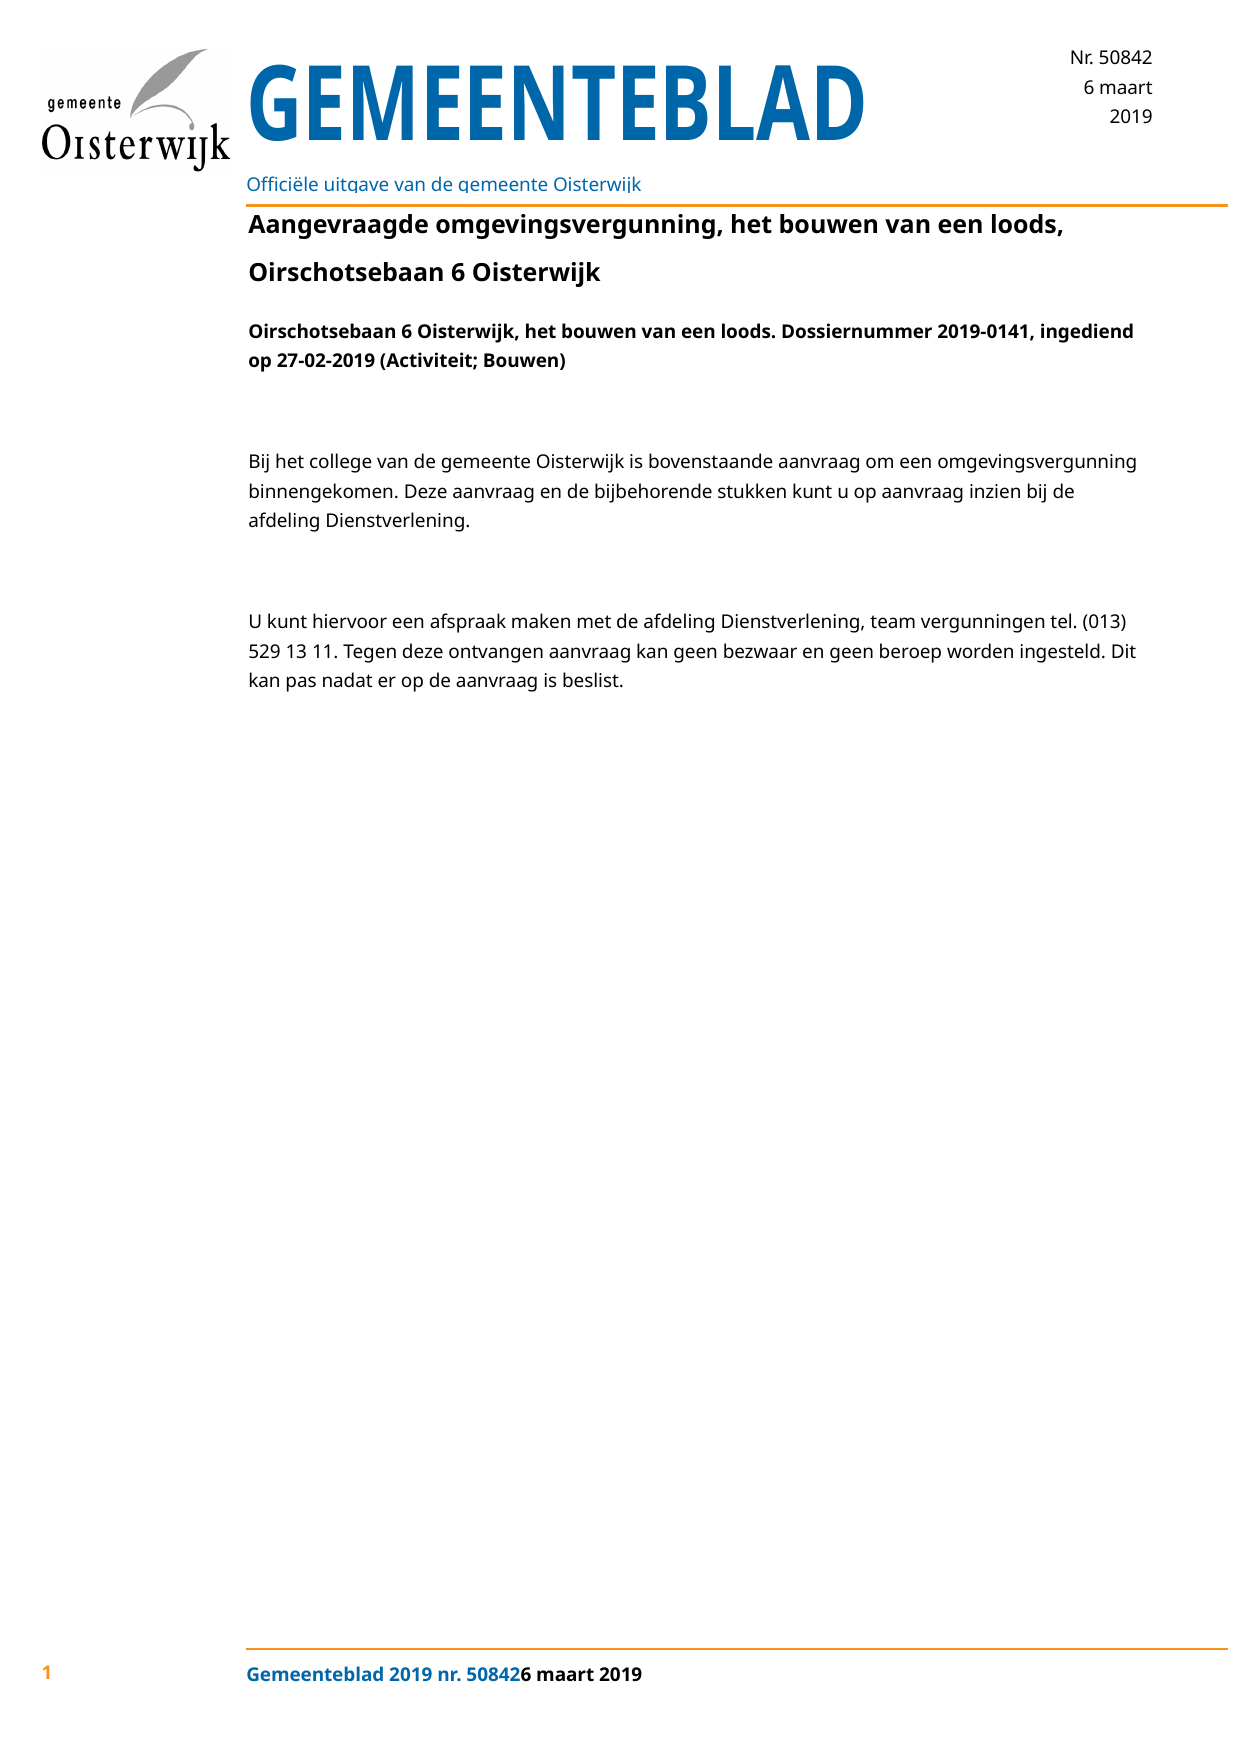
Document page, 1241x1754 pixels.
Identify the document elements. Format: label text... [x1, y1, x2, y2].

text Oirschotsebaan 6 Oisterwijk, het bouwen van een loods. Dossiernummer 2019-0141, ingediend op 27-02-2019 (Activiteit; Bouwen) [248, 318, 1152, 373]
text Bij het college van de gemeente Oisterwijk is bovenstaande aanvraag om een omgevingsvergunning binnengekomen. Deze aanvraag en de bijbehorende stukken kunt u op aanvraag inzien bij de afdeling Dienstverlening. [248, 448, 1152, 533]
text U kunt hiervoor een afspraak maken met de afdeling Dienstverlening, team vergunningen tel. (013) 529 13 11. Tegen deze ontvangen aanvraag kan geen bezwaar en geen beroep worden ingesteld. Dit kan pas nadat er op de aanvraag is beslist. [248, 608, 1152, 693]
picture [41, 47, 231, 172]
text Aangevraagde omgevingsvergunning, het bouwen van een loods, Oirschotsebaan 6 Oisterwijk [248, 207, 1152, 288]
